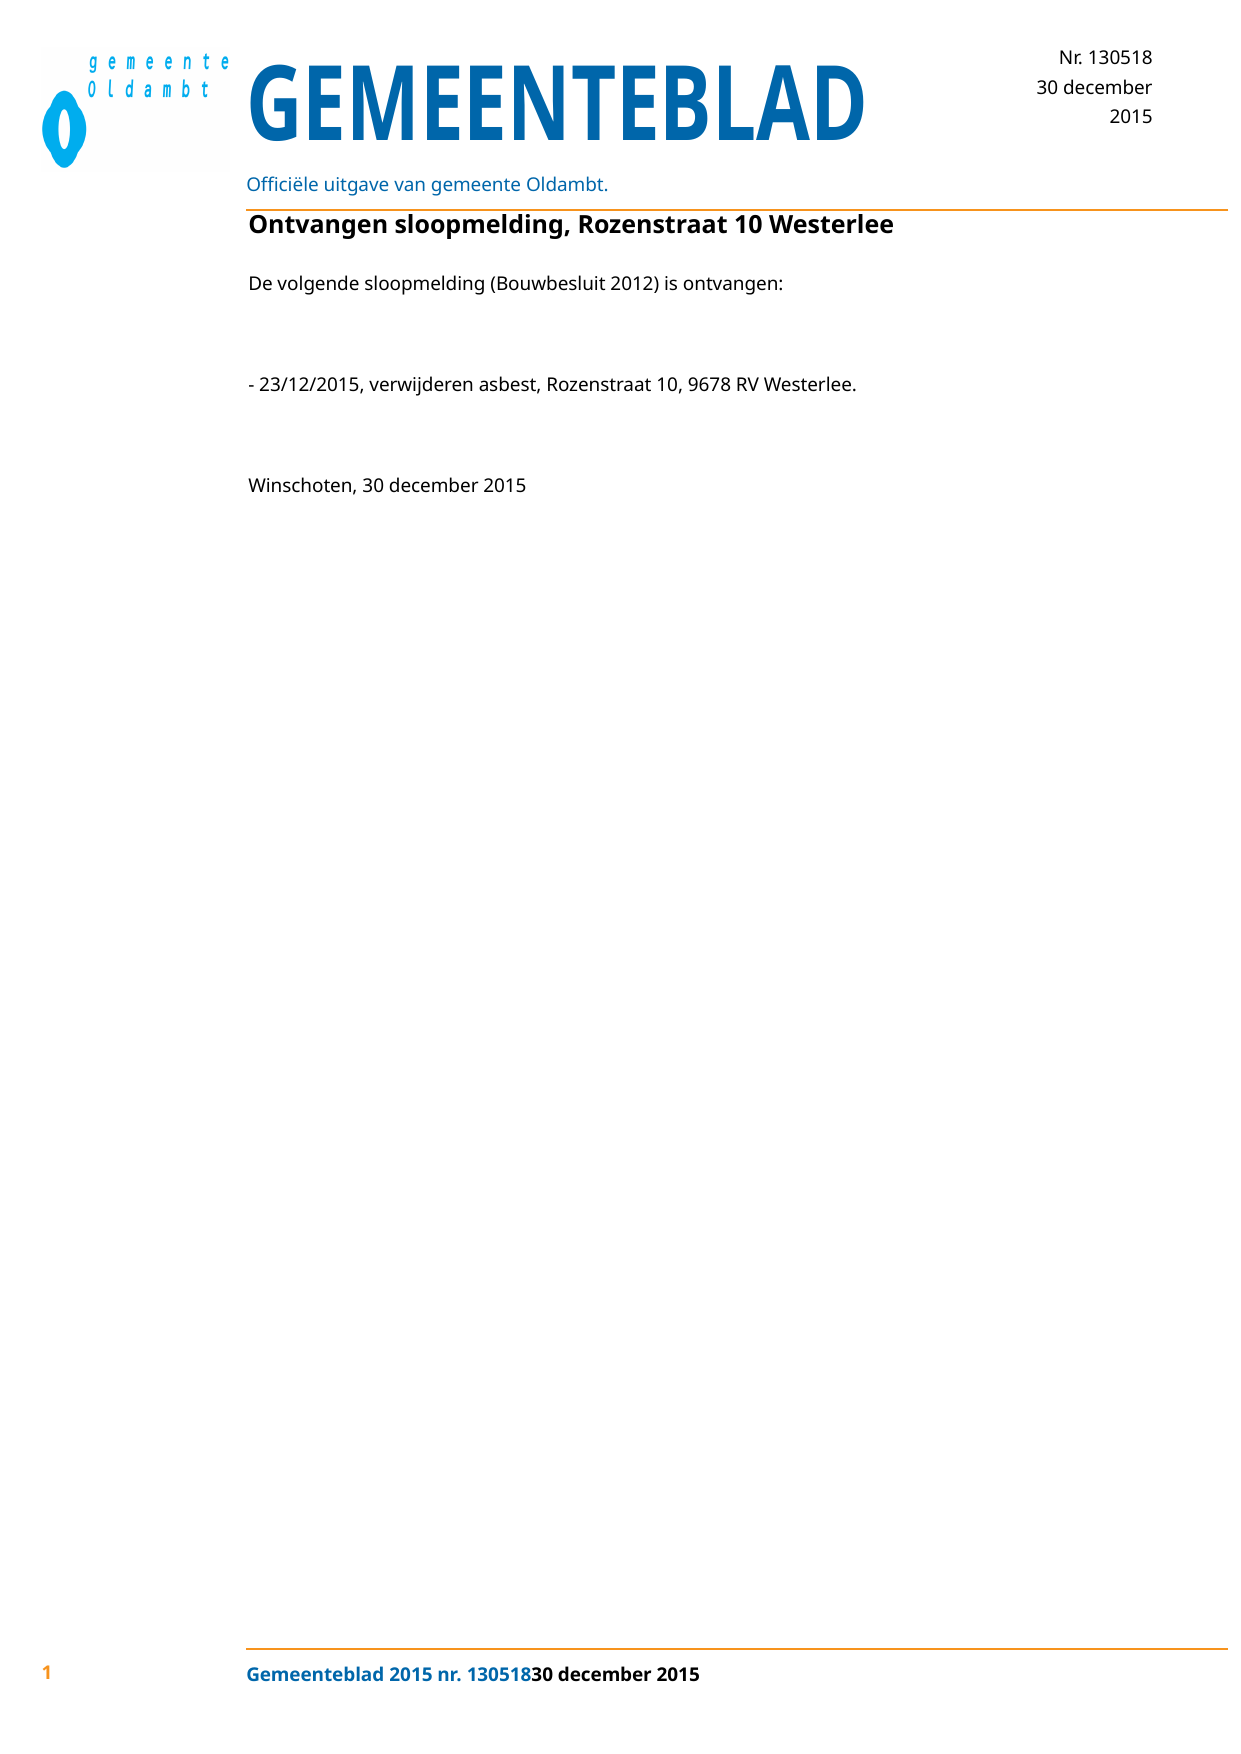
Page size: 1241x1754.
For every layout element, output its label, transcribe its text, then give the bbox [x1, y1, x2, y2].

text - 23/12/2015, verwijderen asbest, Rozenstraat 10, 9678 RV Westerlee. [248, 371, 1152, 397]
text Ontvangen sloopmelding, Rozenstraat 10 Westerlee [248, 211, 1152, 241]
picture [41, 47, 231, 172]
text De volgende sloopmelding (Bouwbesluit 2012) is ontvangen: [248, 270, 1152, 296]
text Winschoten, 30 december 2015 [248, 472, 1152, 498]
